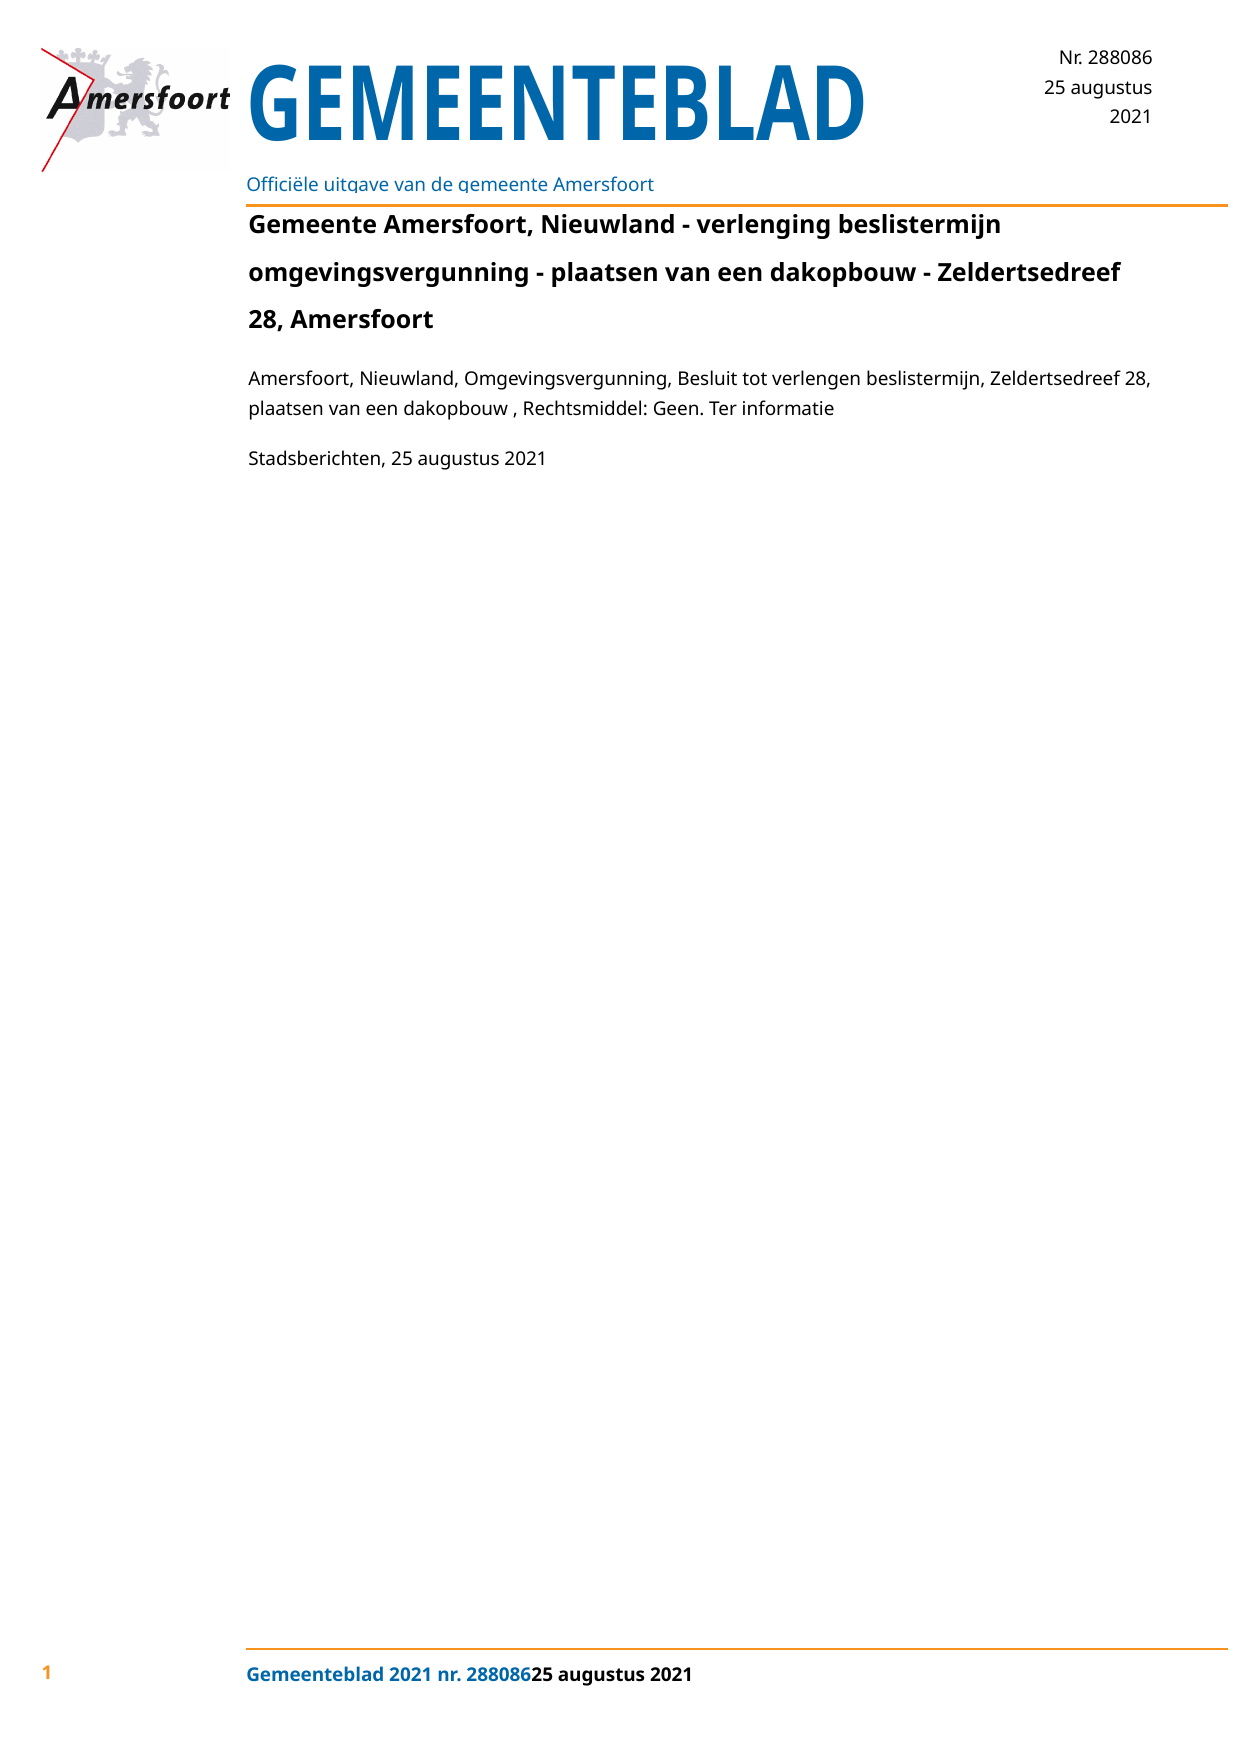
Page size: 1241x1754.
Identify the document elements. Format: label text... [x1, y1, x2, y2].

text Stadsberichten, 25 augustus 2021 [248, 446, 1152, 471]
text Gemeente Amersfoort, Nieuwland - verlenging beslistermijn omgevingsvergunning - plaatsen van een dakopbouw - Zeldertsedreef 28, Amersfoort [248, 207, 1152, 336]
text Amersfoort, Nieuwland, Omgevingsvergunning, Besluit tot verlengen beslistermijn, Zeldertsedreef 28, plaatsen van een dakopbouw , Rechtsmiddel: Geen. Ter informatie [248, 366, 1152, 421]
picture [41, 47, 231, 172]
